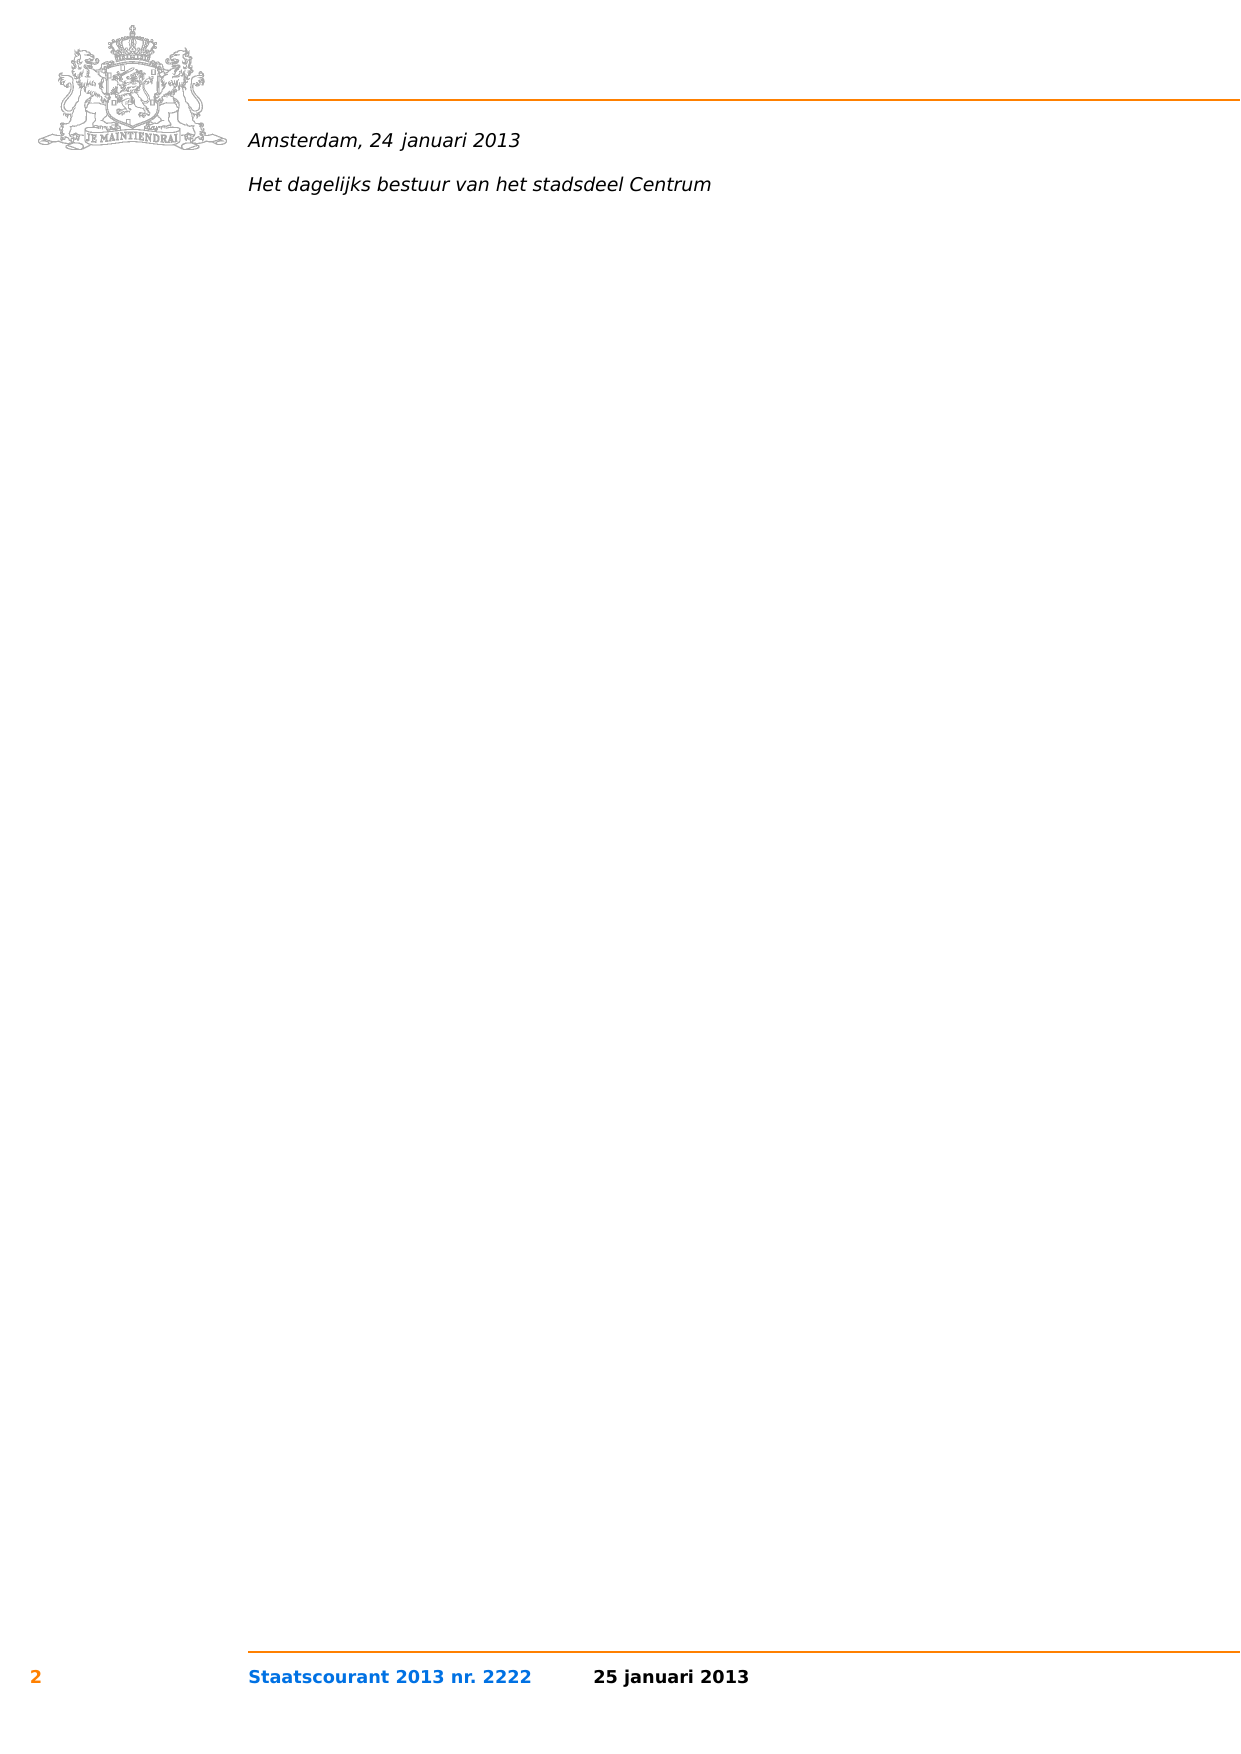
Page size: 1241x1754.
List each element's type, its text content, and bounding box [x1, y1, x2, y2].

text Het dagelijks bestuur van het stadsdeel Centrum [248, 174, 1163, 196]
picture [38, 25, 227, 150]
text Amsterdam, 24 januari 2013 [248, 130, 1163, 152]
